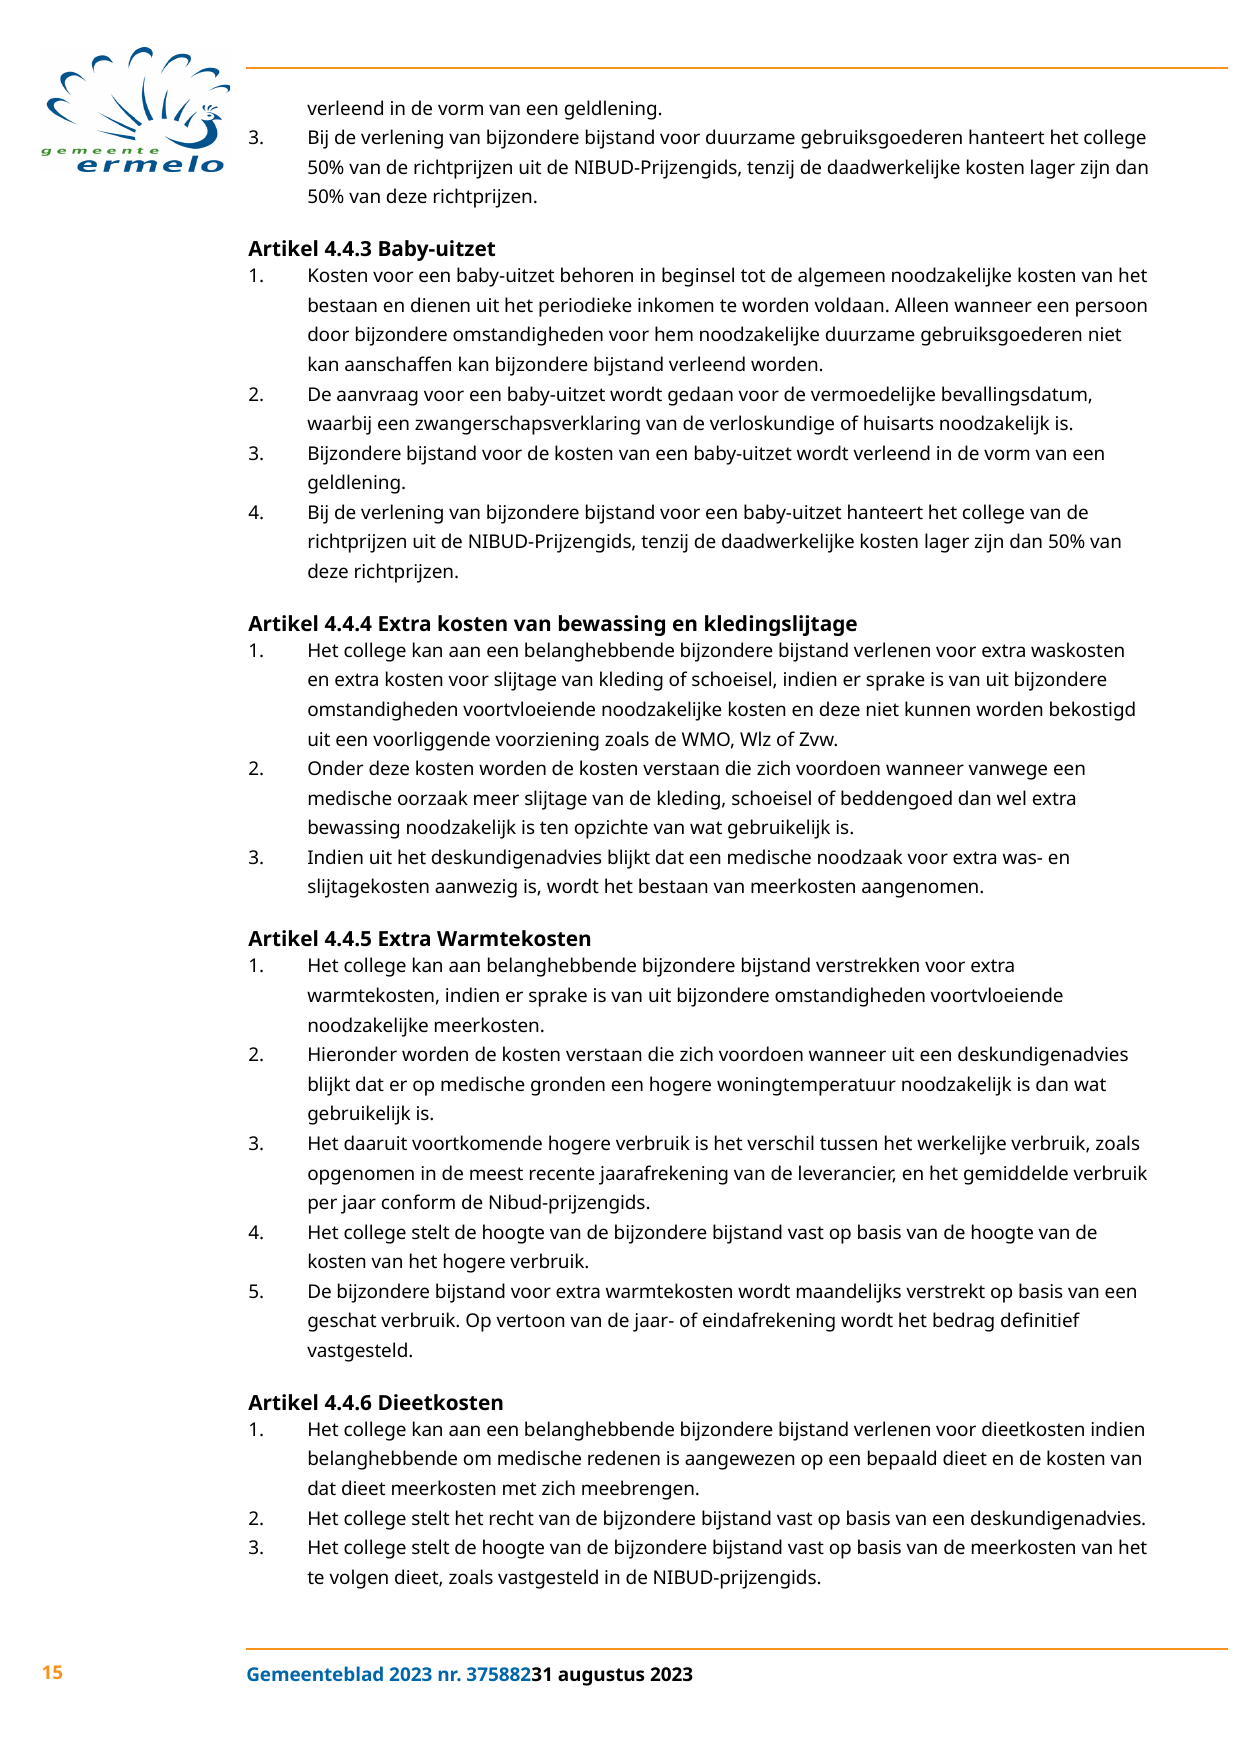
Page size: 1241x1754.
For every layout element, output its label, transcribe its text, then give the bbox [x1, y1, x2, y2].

list Indien uit het deskundigenadvies blijkt dat een medische noodzaak voor extra was- en slijtagekosten aanwezig is, wordt het bestaan van meerkosten aangenomen. [248, 844, 1152, 899]
list Het college kan aan een belanghebbende bijzondere bijstand verlenen voor extra waskosten en extra kosten voor slijtage van kleding of schoeisel, indien er sprake is van uit bijzondere omstandigheden voortvloeiende noodzakelijke kosten en deze niet kunnen worden bekostigd uit een voorliggende voorziening zoals de WMO, Wlz of Zvw. [248, 637, 1152, 752]
list Het college stelt de hoogte van de bijzondere bijstand vast op basis van de meerkosten van het te volgen dieet, zoals vastgesteld in de NIBUD-prijzengids. [248, 1534, 1152, 1590]
list Onder deze kosten worden de kosten verstaan die zich voordoen wanneer vanwege een medische oorzaak meer slijtage van de kleding, schoeisel of beddengoed dan wel extra bewassing noodzakelijk is ten opzichte van wat gebruikelijk is. [248, 755, 1152, 840]
list Bij de verlening van bijzondere bijstand voor een baby-uitzet hanteert het college van de richtprijzen uit de NIBUD-Prijzengids, tenzij de daadwerkelijke kosten lager zijn dan 50% van deze richtprijzen. [248, 499, 1152, 584]
list Het college kan aan een belanghebbende bijzondere bijstand verlenen voor dieetkosten indien belanghebbende om medische redenen is aangewezen op een bepaald dieet en de kosten van dat dieet meerkosten met zich meebrengen. [248, 1416, 1152, 1501]
text Artikel 4.4.5 Extra Warmtekosten [248, 924, 1152, 953]
list Kosten voor een baby-uitzet behoren in beginsel tot de algemeen noodzakelijke kosten van het bestaan en dienen uit het periodieke inkomen te worden voldaan. Alleen wanneer een persoon door bijzondere omstandigheden voor hem noodzakelijke duurzame gebruiksgoederen niet kan aanschaffen kan bijzondere bijstand verleend worden. [248, 262, 1152, 377]
list De bijzondere bijstand voor extra warmtekosten wordt maandelijks verstrekt op basis van een geschat verbruik. Op vertoon van de jaar- of eindafrekening wordt het bedrag definitief vastgesteld. [248, 1278, 1152, 1363]
list Hieronder worden de kosten verstaan die zich voordoen wanneer uit een deskundigenadvies blijkt dat er op medische gronden een hogere woningtemperatuur noodzakelijk is dan wat gebruikelijk is. [248, 1041, 1152, 1126]
list De aanvraag voor een baby-uitzet wordt gedaan voor de vermoedelijke bevallingsdatum, waarbij een zwangerschapsverklaring van de verloskundige of huisarts noodzakelijk is. [248, 381, 1152, 436]
list Het college stelt het recht van de bijzondere bijstand vast op basis van een deskundigenadvies. [248, 1505, 1152, 1531]
text Artikel 4.4.4 Extra kosten van bewassing en kledingslijtage [248, 609, 1152, 637]
picture [41, 47, 231, 172]
list Bij de verlening van bijzondere bijstand voor duurzame gebruiksgoederen hanteert het college 50% van de richtprijzen uit de NIBUD-Prijzengids, tenzij de daadwerkelijke kosten lager zijn dan 50% van deze richtprijzen. [248, 124, 1152, 209]
list Het college stelt de hoogte van de bijzondere bijstand vast op basis van de hoogte van de kosten van het hogere verbruik. [248, 1219, 1152, 1274]
text Artikel 4.4.3 Baby-uitzet [248, 234, 1152, 262]
text Artikel 4.4.6 Dieetkosten [248, 1388, 1152, 1416]
list verleend in de vorm van een geldlening. [248, 95, 1152, 121]
list Het college kan aan belanghebbende bijzondere bijstand verstrekken voor extra warmtekosten, indien er sprake is van uit bijzondere omstandigheden voortvloeiende noodzakelijke meerkosten. [248, 953, 1152, 1037]
list Het daaruit voortkomende hogere verbruik is het verschil tussen het werkelijke verbruik, zoals opgenomen in de meest recente jaarafrekening van de leverancier, en het gemiddelde verbruik per jaar conform de Nibud-prijzengids. [248, 1130, 1152, 1215]
list Bijzondere bijstand voor de kosten van een baby-uitzet wordt verleend in de vorm van een geldlening. [248, 440, 1152, 495]
